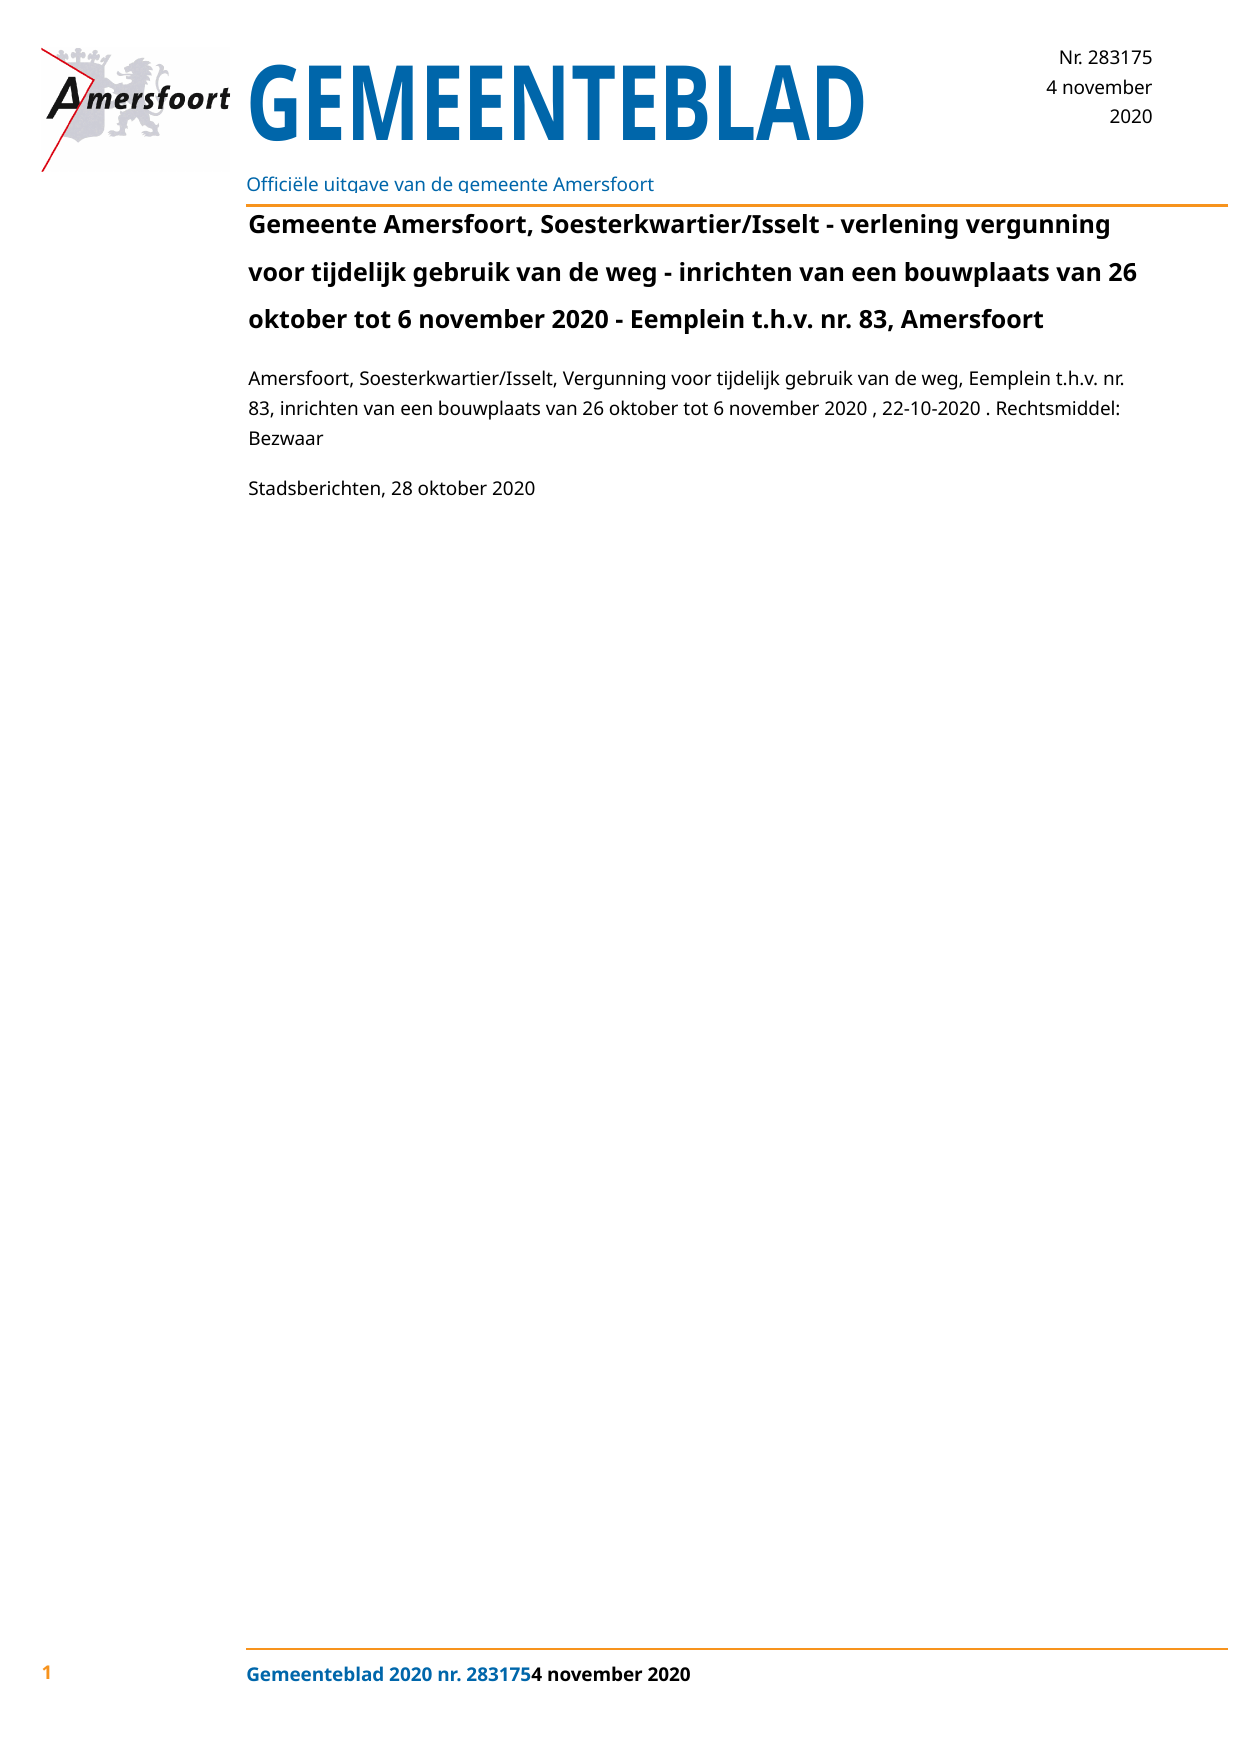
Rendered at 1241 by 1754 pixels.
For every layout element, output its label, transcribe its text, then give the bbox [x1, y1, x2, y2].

text Gemeente Amersfoort, Soesterkwartier/Isselt - verlening vergunning voor tijdelijk gebruik van de weg - inrichten van een bouwplaats van 26 oktober tot 6 november 2020 - Eemplein t.h.v. nr. 83, Amersfoort [248, 207, 1152, 336]
picture [41, 47, 231, 172]
text Amersfoort, Soesterkwartier/Isselt, Vergunning voor tijdelijk gebruik van de weg, Eemplein t.h.v. nr. 83, inrichten van een bouwplaats van 26 oktober tot 6 november 2020 , 22-10-2020 . Rechtsmiddel: Bezwaar [248, 366, 1152, 450]
text Stadsberichten, 28 oktober 2020 [248, 475, 1152, 501]
